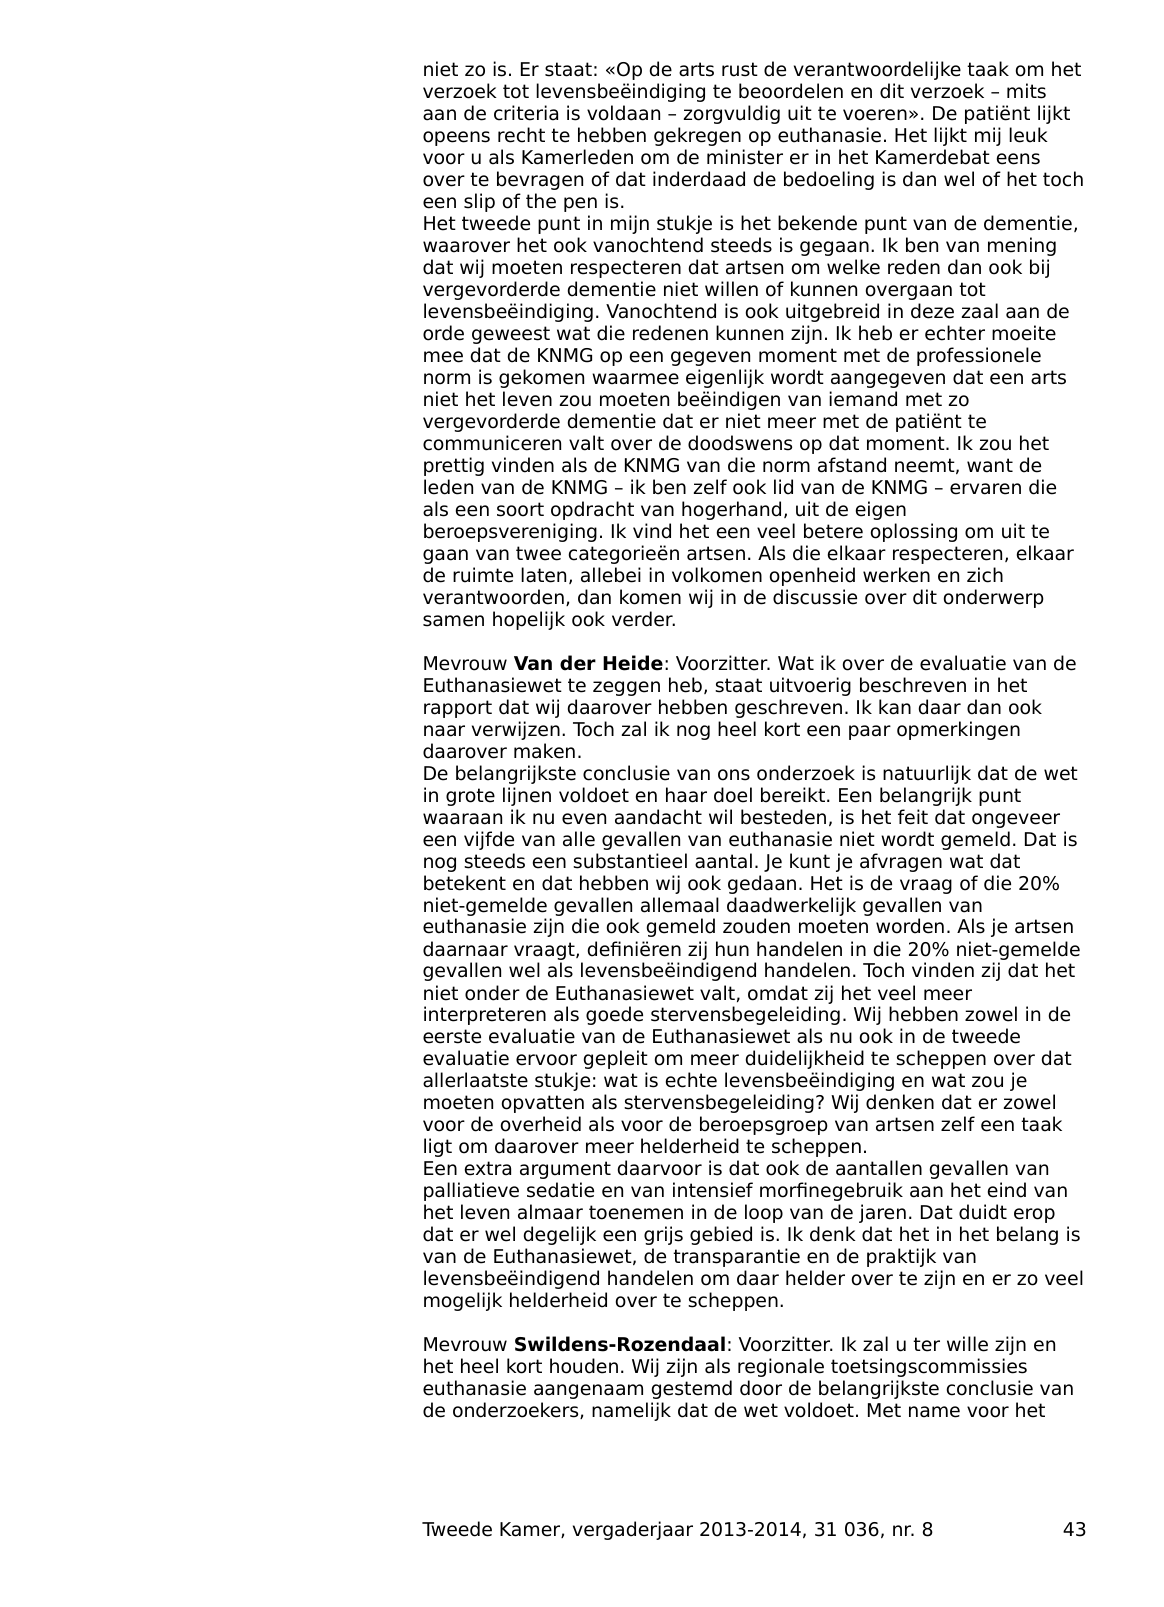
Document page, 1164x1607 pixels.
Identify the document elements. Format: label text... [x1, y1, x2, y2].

text Mevrouw Swildens-Rozendaal: Voorzitter. Ik zal u ter wille zijn en het heel kort houden. Wij zijn als regionale toetsingscommissies euthanasie aangenaam gestemd door de belangrijkste conclusie van de onderzoekers, namelijk dat de wet voldoet. Met name voor het [422, 1334, 1087, 1422]
text De belangrijkste conclusie van ons onderzoek is natuurlijk dat de wet in grote lijnen voldoet en haar doel bereikt. Een belangrijk punt waaraan ik nu even aandacht wil besteden, is het feit dat ongeveer een vijfde van alle gevallen van euthanasie niet wordt gemeld. Dat is nog steeds een substantieel aantal. Je kunt je afvragen wat dat betekent en dat hebben wij ook gedaan. Het is de vraag of die 20% niet-gemelde gevallen allemaal daadwerkelijk gevallen van euthanasie zijn die ook gemeld zouden moeten worden. Als je artsen daarnaar vraagt, definiëren zij hun handelen in die 20% niet-gemelde gevallen wel als levensbeëindigend handelen. Toch vinden zij dat het niet onder de Euthanasiewet valt, omdat zij het veel meer interpreteren als goede stervensbegeleiding. Wij hebben zowel in de eerste evaluatie van de Euthanasiewet als nu ook in de tweede evaluatie ervoor gepleit om meer duidelijkheid te scheppen over dat allerlaatste stukje: wat is echte levensbeëindiging en wat zou je moeten opvatten als stervensbegeleiding? Wij denken dat er zowel voor de overheid als voor de beroepsgroep van artsen zelf een taak ligt om daarover meer helderheid te scheppen. [422, 763, 1087, 1158]
text niet zo is. Er staat: «Op de arts rust de verantwoordelijke taak om het verzoek tot levensbeëindiging te beoordelen en dit verzoek – mits aan de criteria is voldaan – zorgvuldig uit te voeren». De patiënt lijkt opeens recht te hebben gekregen op euthanasie. Het lijkt mij leuk voor u als Kamerleden om de minister er in het Kamerdebat eens over te bevragen of dat inderdaad de bedoeling is dan wel of het toch een slip of the pen is. [422, 59, 1087, 213]
text Mevrouw Van der Heide: Voorzitter. Wat ik over de evaluatie van de Euthanasiewet te zeggen heb, staat uitvoerig beschreven in het rapport dat wij daarover hebben geschreven. Ik kan daar dan ook naar verwijzen. Toch zal ik nog heel kort een paar opmerkingen daarover maken. [422, 653, 1087, 763]
text Het tweede punt in mijn stukje is het bekende punt van de dementie, waarover het ook vanochtend steeds is gegaan. Ik ben van mening dat wij moeten respecteren dat artsen om welke reden dan ook bij vergevorderde dementie niet willen of kunnen overgaan tot levensbeëindiging. Vanochtend is ook uitgebreid in deze zaal aan de orde geweest wat die redenen kunnen zijn. Ik heb er echter moeite mee dat de KNMG op een gegeven moment met de professionele norm is gekomen waarmee eigenlijk wordt aangegeven dat een arts niet het leven zou moeten beëindigen van iemand met zo vergevorderde dementie dat er niet meer met de patiënt te communiceren valt over de doodswens op dat moment. Ik zou het prettig vinden als de KNMG van die norm afstand neemt, want de leden van de KNMG – ik ben zelf ook lid van de KNMG – ervaren die als een soort opdracht van hogerhand, uit de eigen beroepsvereniging. Ik vind het een veel betere oplossing om uit te gaan van twee categorieën artsen. Als die elkaar respecteren, elkaar de ruimte laten, allebei in volkomen openheid werken en zich verantwoorden, dan komen wij in de discussie over dit onderwerp samen hopelijk ook verder. [422, 213, 1087, 631]
text Een extra argument daarvoor is dat ook de aantallen gevallen van palliatieve sedatie en van intensief morfinegebruik aan het eind van het leven almaar toenemen in de loop van de jaren. Dat duidt erop dat er wel degelijk een grijs gebied is. Ik denk dat het in het belang is van de Euthanasiewet, de transparantie en de praktijk van levensbeëindigend handelen om daar helder over te zijn en er zo veel mogelijk helderheid over te scheppen. [422, 1158, 1087, 1312]
